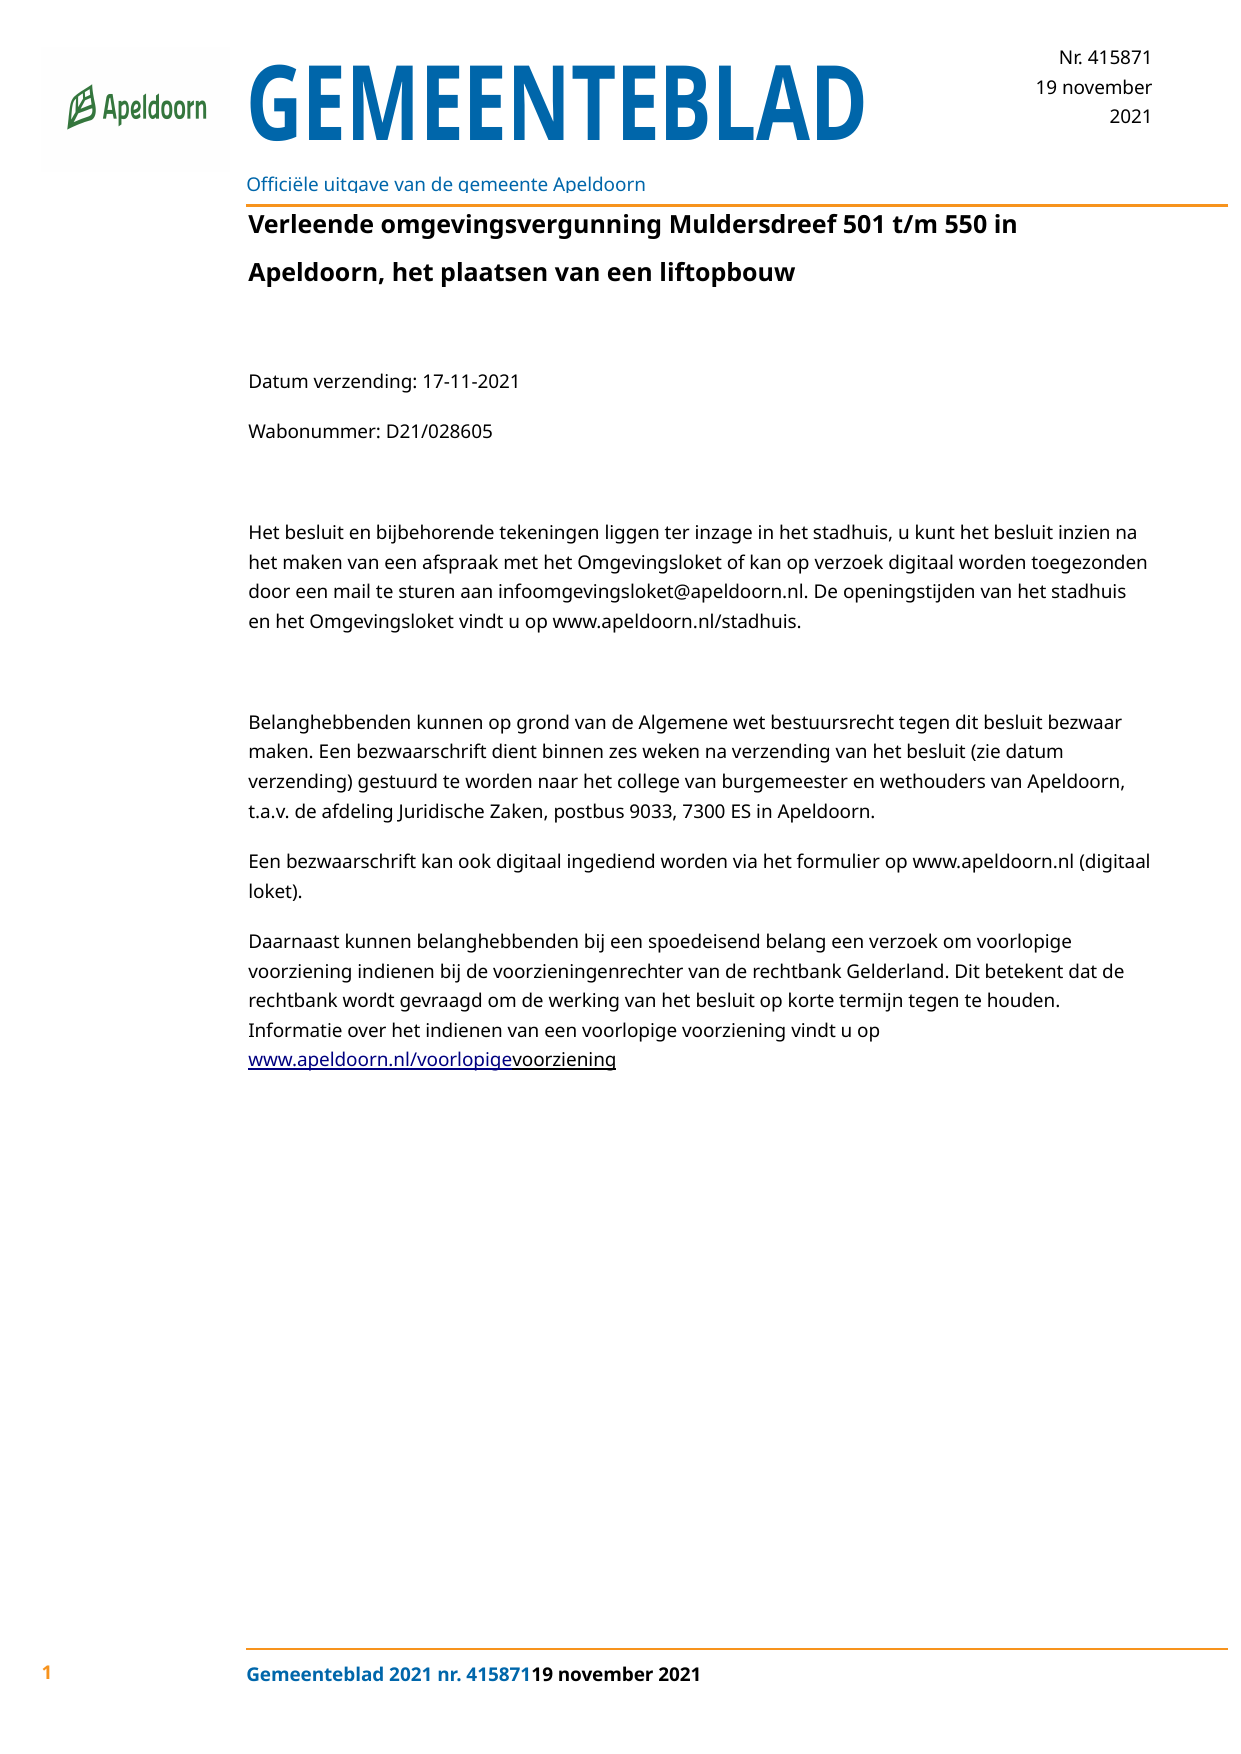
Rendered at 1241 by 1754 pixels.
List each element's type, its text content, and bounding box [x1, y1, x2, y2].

text Het besluit en bijbehorende tekeningen liggen ter inzage in het stadhuis, u kunt het besluit inzien na het maken van een afspraak met het Omgevingsloket of kan op verzoek digitaal worden toegezonden door een mail te sturen aan infoomgevingsloket@apeldoorn.nl. De openingstijden van het stadhuis en het Omgevingsloket vindt u op www.apeldoorn.nl/stadhuis. [248, 519, 1152, 634]
picture [41, 47, 231, 172]
text Datum verzending: 17-11-2021 [248, 368, 1152, 394]
text Een bezwaarschrift kan ook digitaal ingediend worden via het formulier op www.apeldoorn.nl (digitaal loket). [248, 848, 1152, 904]
text Verleende omgevingsvergunning Muldersdreef 501 t/m 550 in Apeldoorn, het plaatsen van een liftopbouw [248, 207, 1152, 288]
text Daarnaast kunnen belanghebbenden bij een spoedeisend belang een verzoek om voorlopige voorziening indienen bij de voorzieningenrechter van de rechtbank Gelderland. Dit betekent dat de rechtbank wordt gevraagd om de werking van het besluit op korte termijn tegen te houden. Informatie over het indienen van een voorlopige voorziening vindt u op www.apeldoorn.nl/voorlopigevoorziening [248, 928, 1152, 1072]
text Wabonummer: D21/028605 [248, 419, 1152, 444]
text Belanghebbenden kunnen op grond van de Algemene wet bestuursrecht tegen dit besluit bezwaar maken. Een bezwaarschrift dient binnen zes weken na verzending van het besluit (zie datum verzending) gestuurd te worden naar het college van burgemeester en wethouders van Apeldoorn, t.a.v. de afdeling Juridische Zaken, postbus 9033, 7300 ES in Apeldoorn. [248, 709, 1152, 824]
